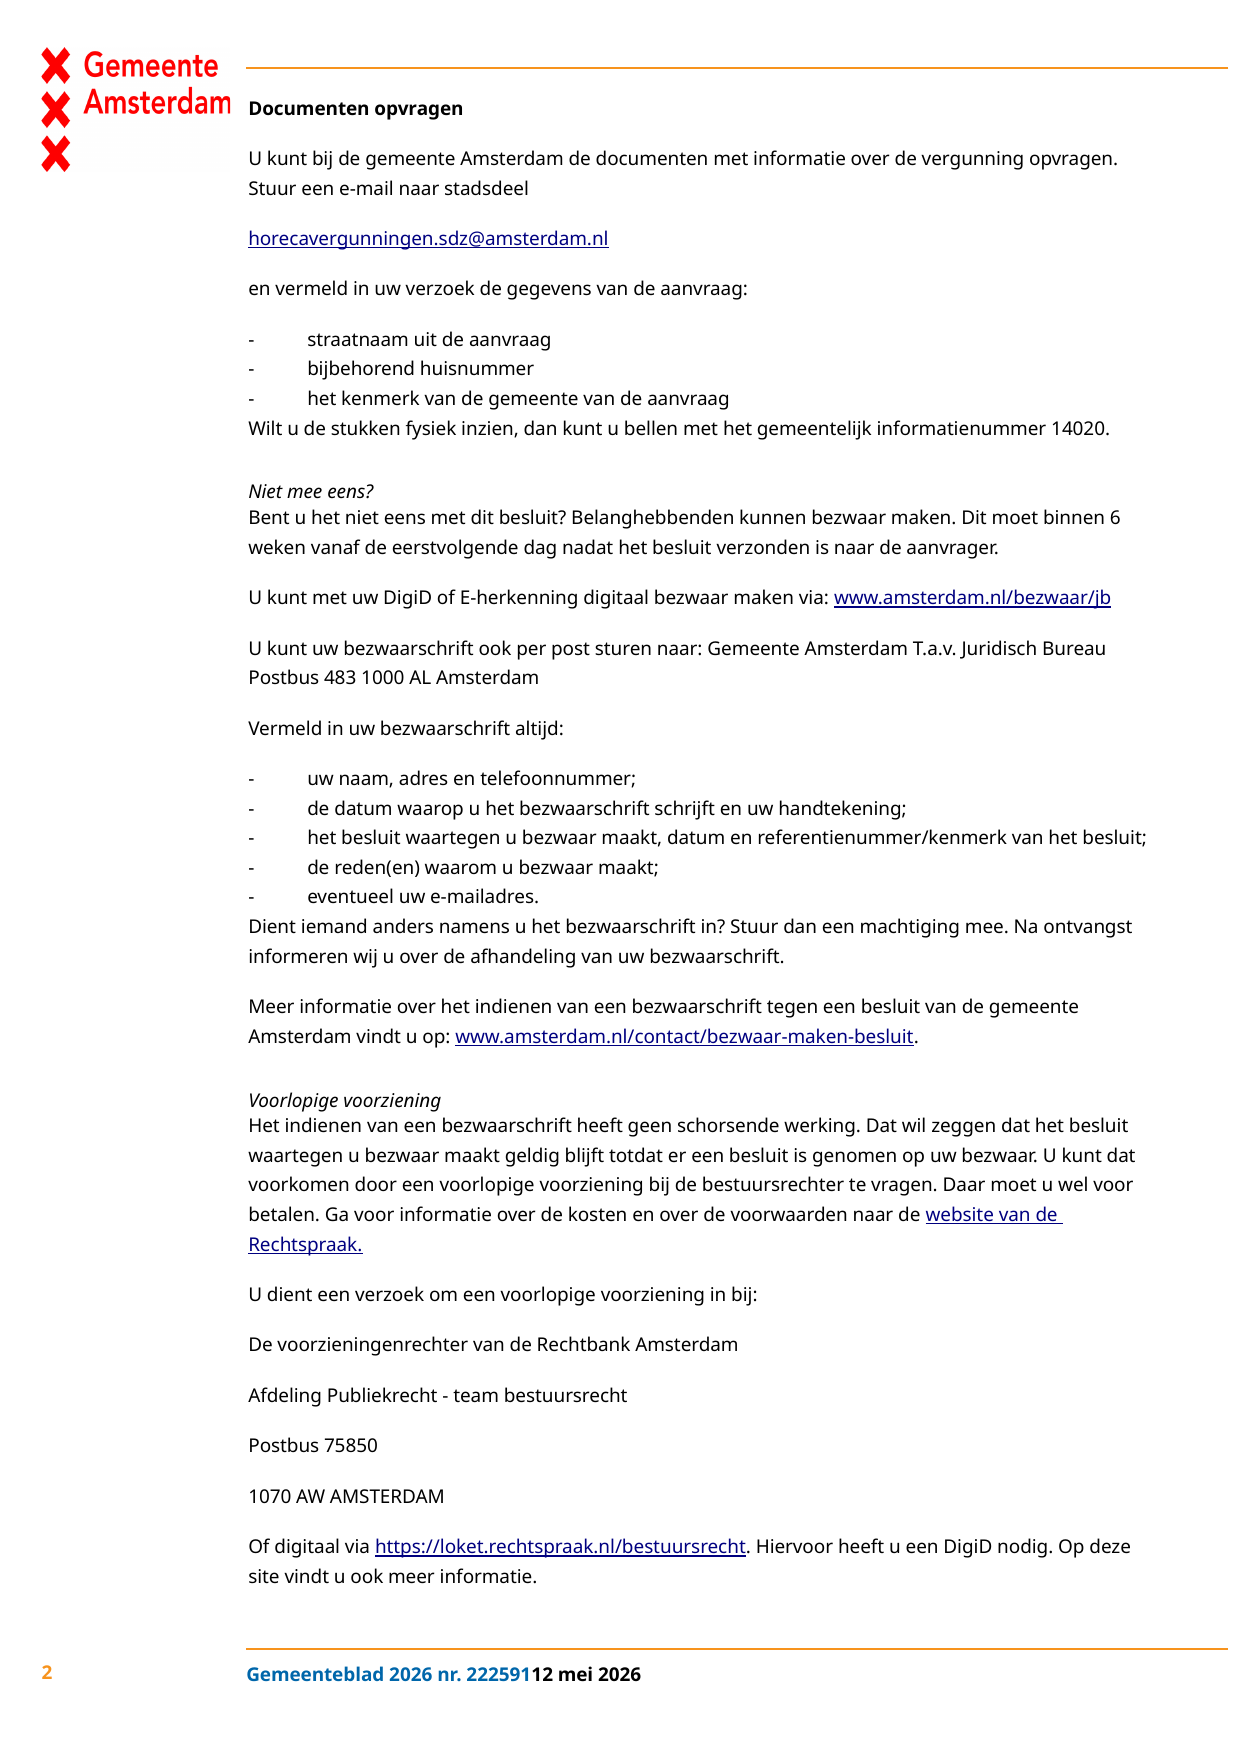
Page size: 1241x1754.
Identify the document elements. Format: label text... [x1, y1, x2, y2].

text en vermeld in uw verzoek de gegevens van de aanvraag: [248, 276, 1152, 301]
text Het indienen van een bezwaarschrift heeft geen schorsende werking. Dat wil zeggen dat het besluit waartegen u bezwaar maakt geldig blijft totdat er een besluit is genomen op uw bezwaar. U kunt dat voorkomen door een voorlopige voorziening bij de bestuursrechter te vragen. Daar moet u wel voor betalen. Ga voor informatie over de kosten en over de voorwaarden naar de website van de Rechtspraak. [248, 1112, 1152, 1257]
text horecavergunningen.sdz@amsterdam.nl [248, 225, 1152, 251]
text Vermeld in uw bezwaarschrift altijd: [248, 715, 1152, 741]
text Documenten opvragen [248, 95, 1152, 121]
text Of digitaal via https://loket.rechtspraak.nl/bestuursrecht. Hiervoor heeft u een DigiD nodig. Op deze site vindt u ook meer informatie. [248, 1533, 1152, 1589]
list straatnaam uit de aanvraag [248, 326, 1152, 352]
list bijbehorend huisnummer [248, 356, 1152, 381]
list uw naam, adres en telefoonnummer; [248, 765, 1152, 791]
text Dient iemand anders namens u het bezwaarschrift in? Stuur dan een machtiging mee. Na ontvangst informeren wij u over de afhandeling van uw bezwaarschrift. [248, 913, 1152, 968]
text U kunt bij de gemeente Amsterdam de documenten met informatie over de vergunning opvragen. Stuur een e-mail naar stadsdeel [248, 145, 1152, 201]
text De voorzieningenrechter van de Rechtbank Amsterdam [248, 1332, 1152, 1357]
text Bent u het niet eens met dit besluit? Belanghebbenden kunnen bezwaar maken. Dit moet binnen 6 weken vanaf de eerstvolgende dag nadat het besluit verzonden is naar de aanvrager. [248, 504, 1152, 560]
text 1070 AW AMSTERDAM [248, 1483, 1152, 1509]
text U kunt met uw DigiD of E-herkenning digitaal bezwaar maken via: www.amsterdam.nl/bezwaar/jb [248, 584, 1152, 610]
text Meer informatie over het indienen van een bezwaarschrift tegen een besluit van de gemeente Amsterdam vindt u op: www.amsterdam.nl/contact/bezwaar-maken-besluit. [248, 993, 1152, 1048]
list eventueel uw e-mailadres. [248, 884, 1152, 909]
list het kenmerk van de gemeente van de aanvraag [248, 385, 1152, 411]
text Wilt u de stukken fysiek inzien, dan kunt u bellen met het gemeentelijk informatienummer 14020. [248, 415, 1152, 441]
picture [41, 47, 231, 172]
list de reden(en) waarom u bezwaar maakt; [248, 854, 1152, 880]
text Afdeling Publiekrecht - team bestuursrecht [248, 1382, 1152, 1408]
text Postbus 75850 [248, 1432, 1152, 1458]
list het besluit waartegen u bezwaar maakt, datum en referentienummer/kenmerk van het besluit; [248, 824, 1152, 850]
list de datum waarop u het bezwaarschrift schrijft en uw handtekening; [248, 795, 1152, 821]
text U dient een verzoek om een voorlopige voorziening in bij: [248, 1281, 1152, 1307]
text Voorlopige voorziening [248, 1087, 1152, 1112]
text U kunt uw bezwaarschrift ook per post sturen naar: Gemeente Amsterdam T.a.v. Juridisch Bureau Postbus 483 1000 AL Amsterdam [248, 635, 1152, 690]
text Niet mee eens? [248, 479, 1152, 504]
